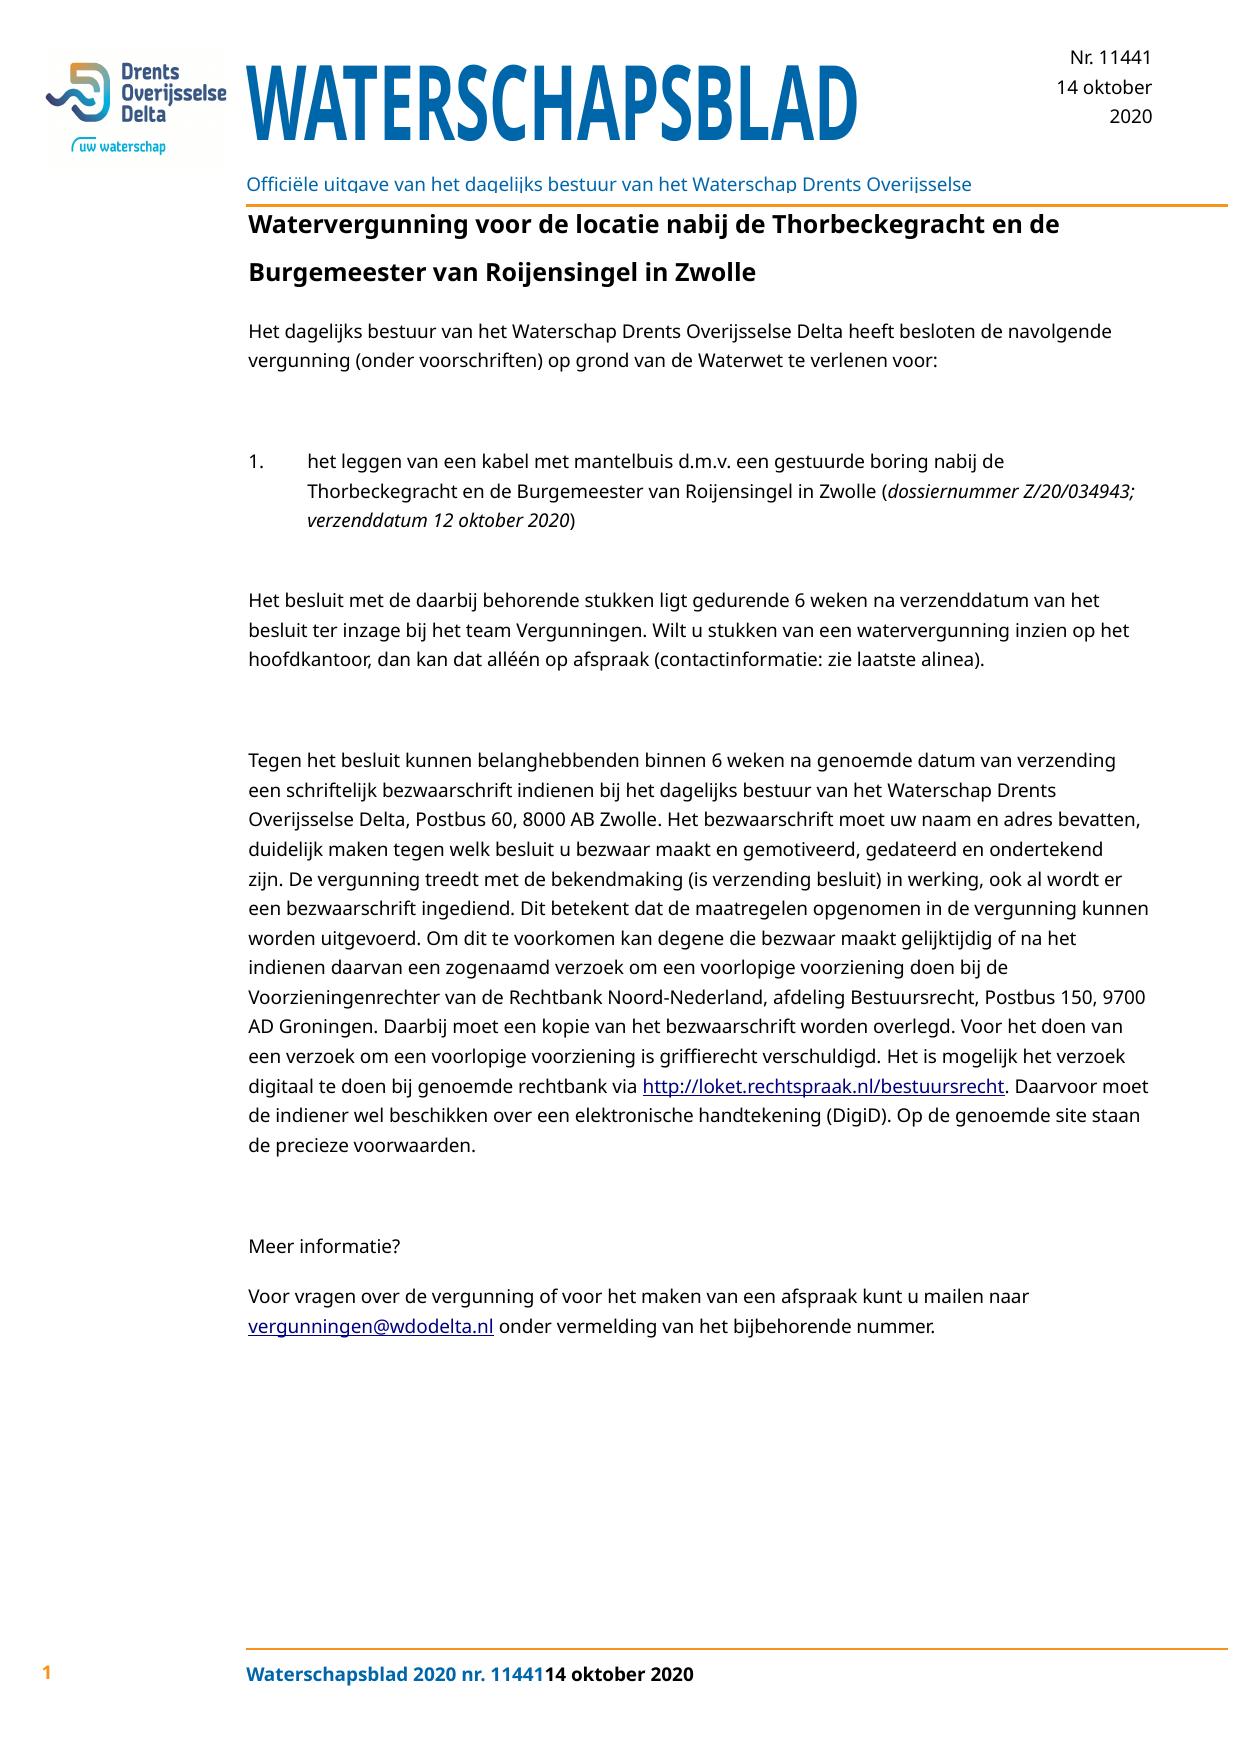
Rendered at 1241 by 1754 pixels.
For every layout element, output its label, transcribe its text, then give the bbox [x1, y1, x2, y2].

text Watervergunning voor de locatie nabij de Thorbeckegracht en de Burgemeester van Roijensingel in Zwolle [248, 207, 1152, 288]
picture [41, 47, 231, 172]
text Tegen het besluit kunnen belanghebbenden binnen 6 weken na genoemde datum van verzending een schriftelijk bezwaarschrift indienen bij het dagelijks bestuur van het Waterschap Drents Overijsselse Delta, Postbus 60, 8000 AB Zwolle. Het bezwaarschrift moet uw naam en adres bevatten, duidelijk maken tegen welk besluit u bezwaar maakt en gemotiveerd, gedateerd en ondertekend zijn. De vergunning treedt met de bekendmaking (is verzending besluit) in werking, ook al wordt er een bezwaarschrift ingediend. Dit betekent dat de maatregelen opgenomen in de vergunning kunnen worden uitgevoerd. Om dit te voorkomen kan degene die bezwaar maakt gelijktijdig of na het indienen daarvan een zogenaamd verzoek om een voorlopige voorziening doen bij de Voorzieningenrechter van de Rechtbank Noord-Nederland, afdeling Bestuursrecht, Postbus 150, 9700 AD Groningen. Daarbij moet een kopie van het bezwaarschrift worden overlegd. Voor het doen van een verzoek om een voorlopige voorziening is griffierecht verschuldigd. Het is mogelijk het verzoek digitaal te doen bij genoemde rechtbank via http://loket.rechtspraak.nl/bestuursrecht. Daarvoor moet de indiener wel beschikken over een elektronische handtekening (DigiD). Op de genoemde site staan de precieze voorwaarden. [248, 747, 1152, 1158]
text Het dagelijks bestuur van het Waterschap Drents Overijsselse Delta heeft besloten de navolgende vergunning (onder voorschriften) op grond van de Waterwet te verlenen voor: [248, 318, 1152, 373]
text Voor vragen over de vergunning of voor het maken van een afspraak kunt u mailen naar vergunningen@wdodelta.nl onder vermelding van het bijbehorende nummer. [248, 1283, 1152, 1339]
text Meer informatie? [248, 1233, 1152, 1259]
text Het besluit met de daarbij behorende stukken ligt gedurende 6 weken na verzenddatum van het besluit ter inzage bij het team Vergunningen. Wilt u stukken van een watervergunning inzien op het hoofdkantoor, dan kan dat alléén op afspraak (contactinformatie: zie laatste alinea). [248, 587, 1152, 672]
list het leggen van een kabel met mantelbuis d.m.v. een gestuurde boring nabij de Thorbeckegracht en de Burgemeester van Roijensingel in Zwolle (dossiernummer Z/20/034943; verzenddatum 12 oktober 2020) [248, 448, 1152, 533]
